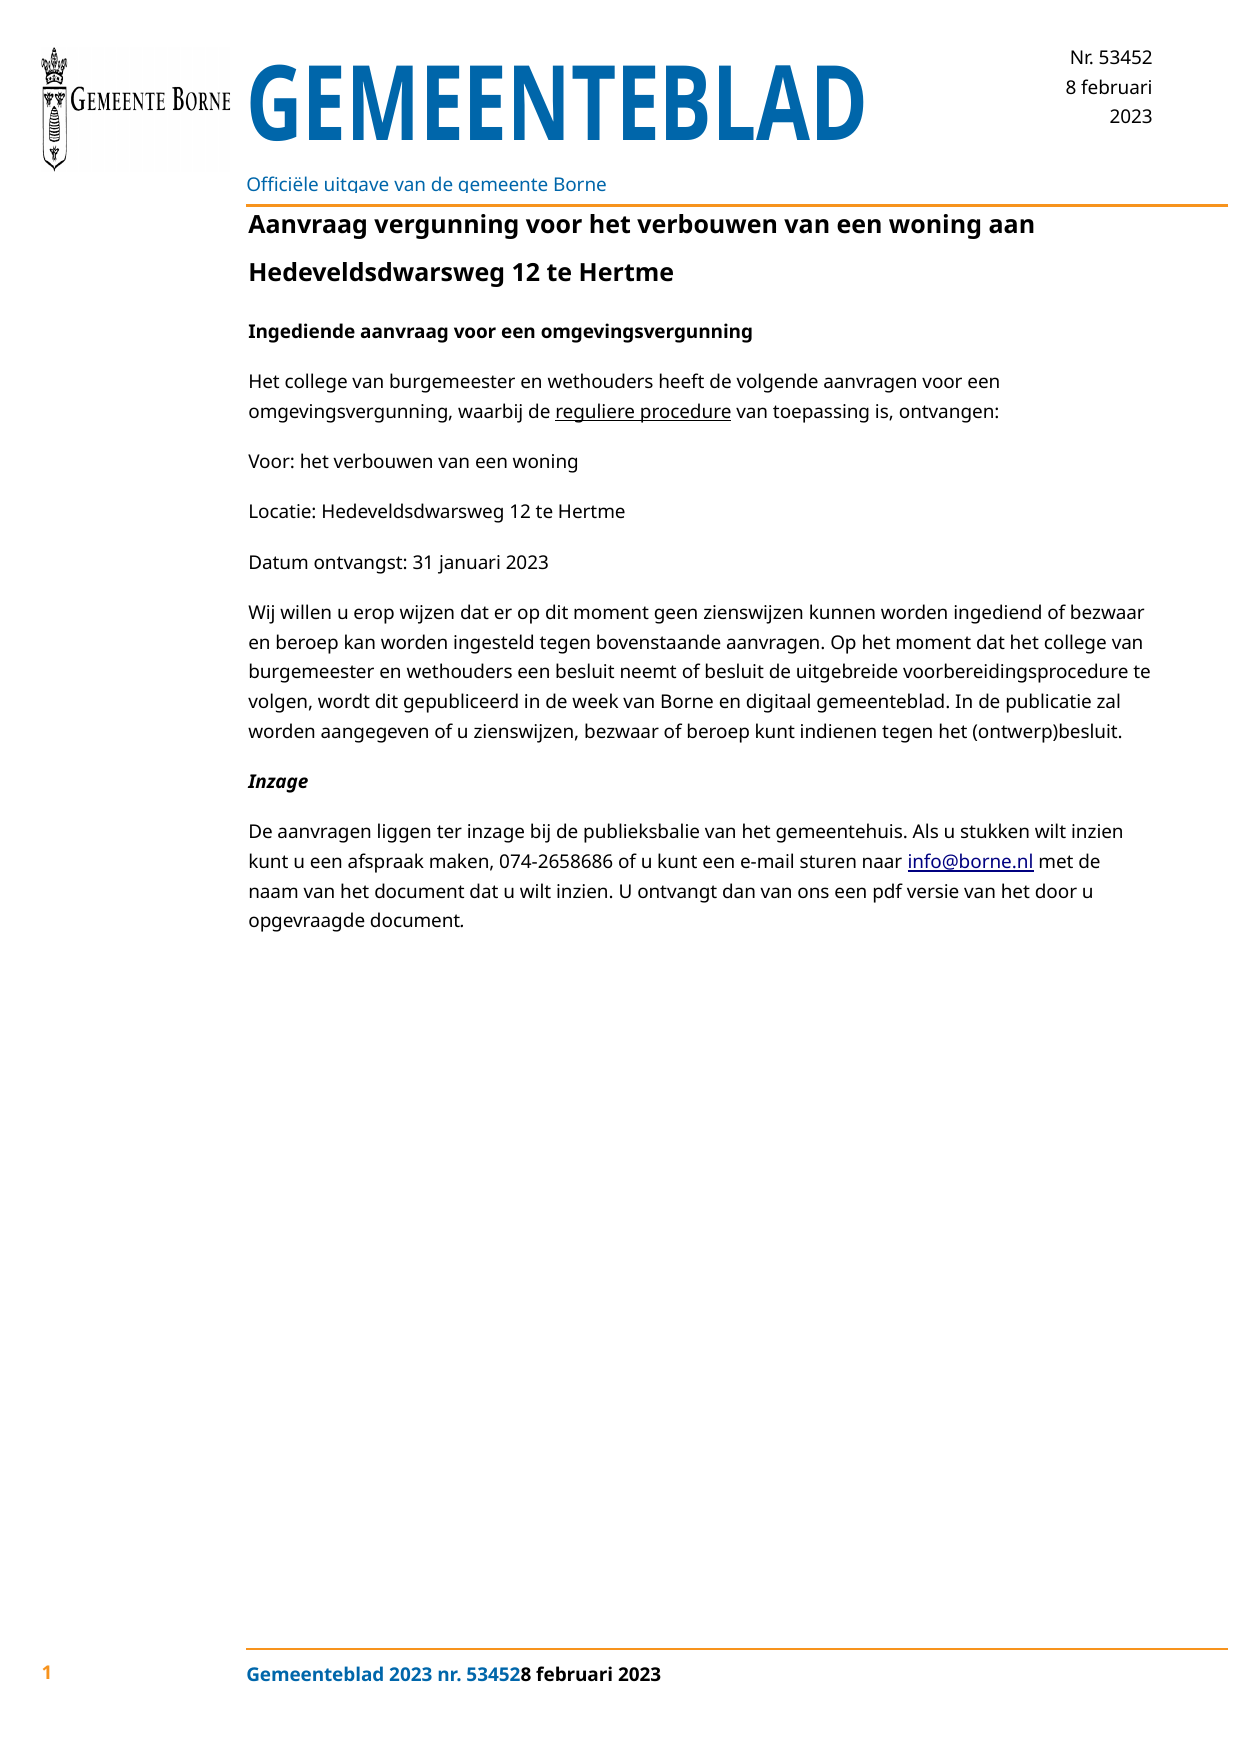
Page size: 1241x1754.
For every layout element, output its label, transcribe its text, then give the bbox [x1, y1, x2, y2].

text Ingediende aanvraag voor een omgevingsvergunning [248, 318, 1152, 344]
text De aanvragen liggen ter inzage bij de publieksbalie van het gemeentehuis. Als u stukken wilt inzien kunt u een afspraak maken, 074-2658686 of u kunt een e-mail sturen naar info@borne.nl met de naam van het document dat u wilt inzien. U ontvangt dan van ons een pdf versie van het door u opgevraagde document. [248, 819, 1152, 933]
text Voor: het verbouwen van een woning [248, 448, 1152, 474]
text Datum ontvangst: 31 januari 2023 [248, 549, 1152, 575]
text Inzage [248, 768, 1152, 794]
text Locatie: Hedeveldsdwarsweg 12 te Hertme [248, 499, 1152, 524]
picture [41, 47, 231, 172]
text Het college van burgemeester en wethouders heeft de volgende aanvragen voor een omgevingsvergunning, waarbij de reguliere procedure van toepassing is, ontvangen: [248, 368, 1152, 424]
text Wij willen u erop wijzen dat er op dit moment geen zienswijzen kunnen worden ingediend of bezwaar en beroep kan worden ingesteld tegen bovenstaande aanvragen. Op het moment dat het college van burgemeester en wethouders een besluit neemt of besluit de uitgebreide voorbereidingsprocedure te volgen, wordt dit gepubliceerd in de week van Borne en digitaal gemeenteblad. In de publicatie zal worden aangegeven of u zienswijzen, bezwaar of beroep kunt indienen tegen het (ontwerp)besluit. [248, 599, 1152, 744]
text Aanvraag vergunning voor het verbouwen van een woning aan Hedeveldsdwarsweg 12 te Hertme [248, 207, 1152, 288]
